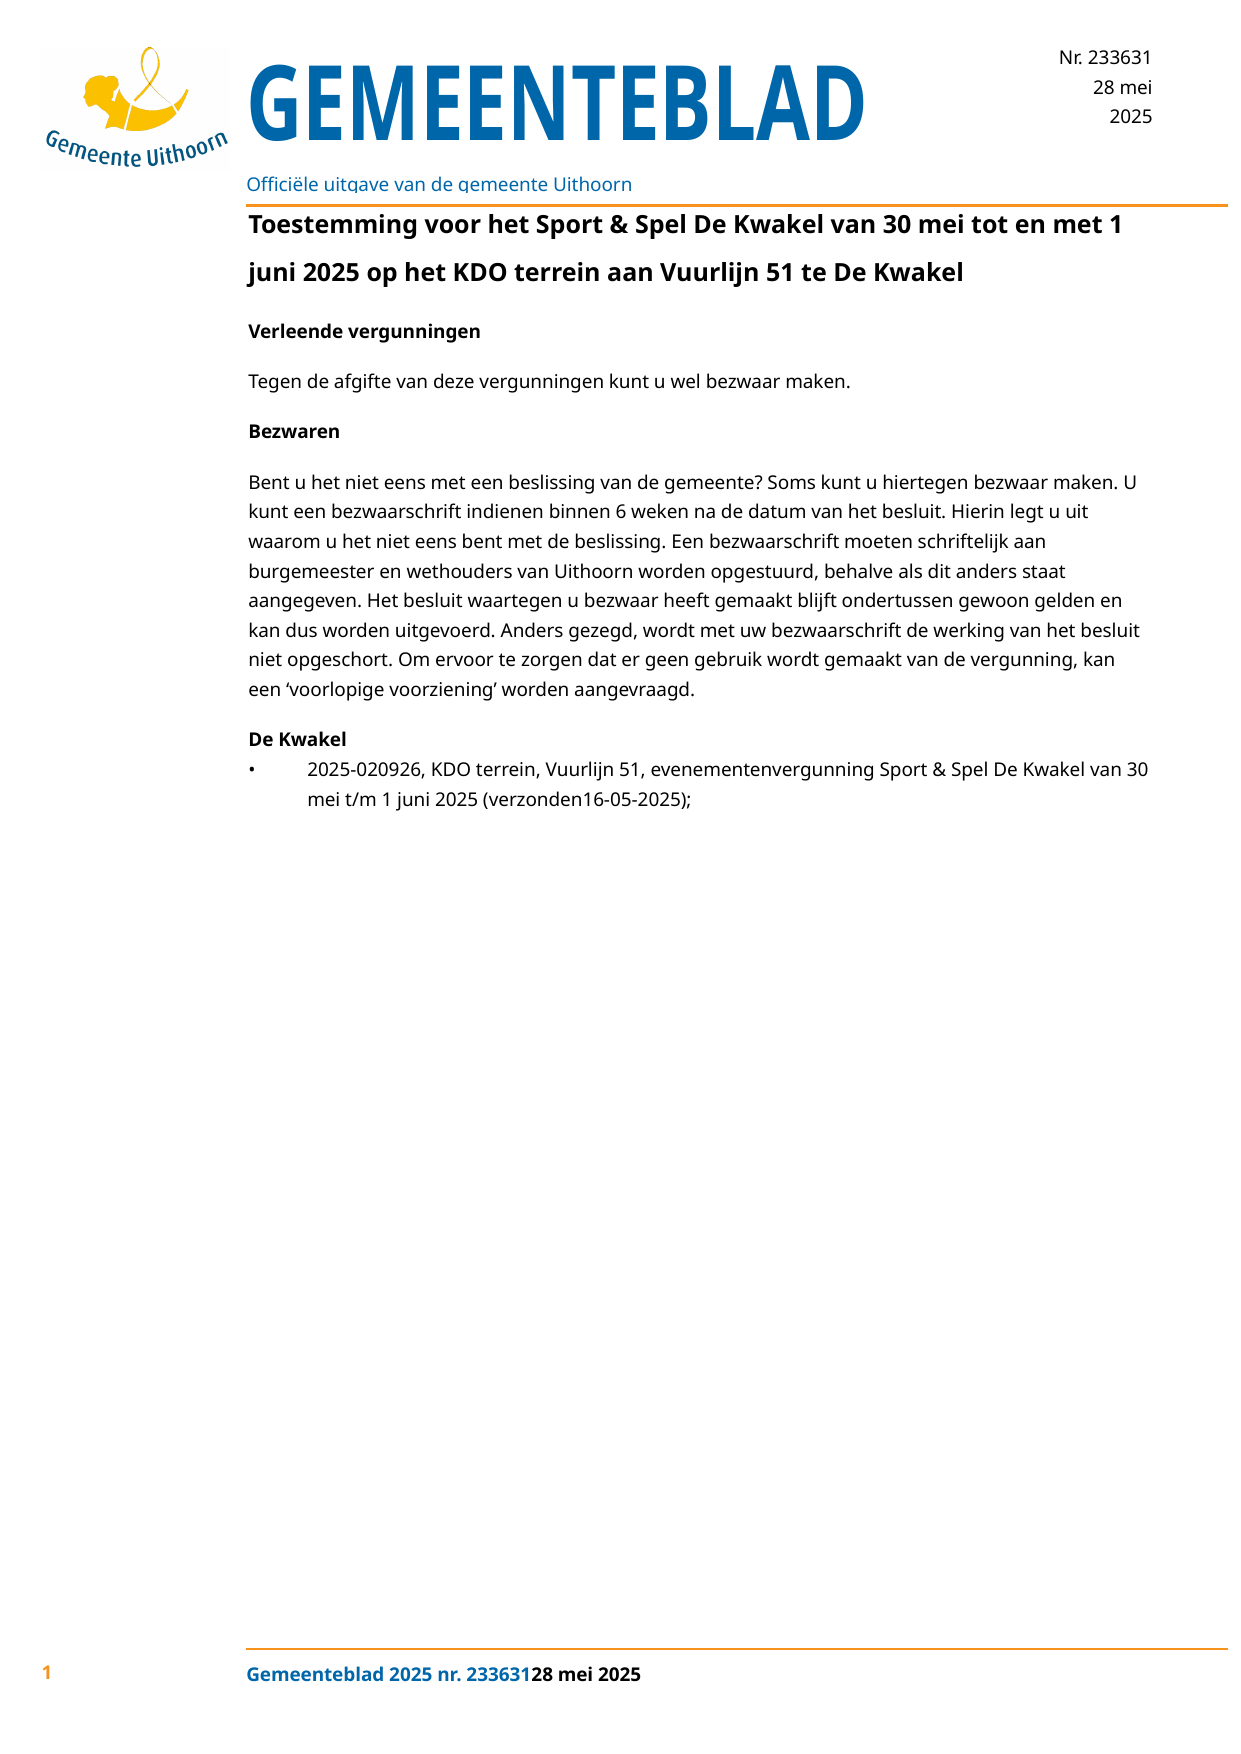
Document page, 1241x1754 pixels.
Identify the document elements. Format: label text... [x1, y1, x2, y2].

picture [41, 47, 231, 172]
text Tegen de afgifte van deze vergunningen kunt u wel bezwaar maken. [248, 368, 1152, 394]
list 2025-020926, KDO terrein, Vuurlijn 51, evenementenvergunning Sport & Spel De Kwakel van 30 mei t/m 1 juni 2025 (verzonden16-05-2025); [248, 756, 1152, 812]
text Verleende vergunningen [248, 318, 1152, 344]
text De Kwakel [248, 727, 1152, 752]
text Toestemming voor het Sport & Spel De Kwakel van 30 mei tot en met 1 juni 2025 op het KDO terrein aan Vuurlijn 51 te De Kwakel [248, 207, 1152, 288]
text Bent u het niet eens met een beslissing van de gemeente? Soms kunt u hiertegen bezwaar maken. U kunt een bezwaarschrift indienen binnen 6 weken na de datum van het besluit. Hierin legt u uit waarom u het niet eens bent met de beslissing. Een bezwaarschrift moeten schriftelijk aan burgemeester en wethouders van Uithoorn worden opgestuurd, behalve als dit anders staat aangegeven. Het besluit waartegen u bezwaar heeft gemaakt blijft ondertussen gewoon gelden en kan dus worden uitgevoerd. Anders gezegd, wordt met uw bezwaarschrift de werking van het besluit niet opgeschort. Om ervoor te zorgen dat er geen gebruik wordt gemaakt van de vergunning, kan een ‘voorlopige voorziening’ worden aangevraagd. [248, 469, 1152, 702]
text Bezwaren [248, 419, 1152, 444]
